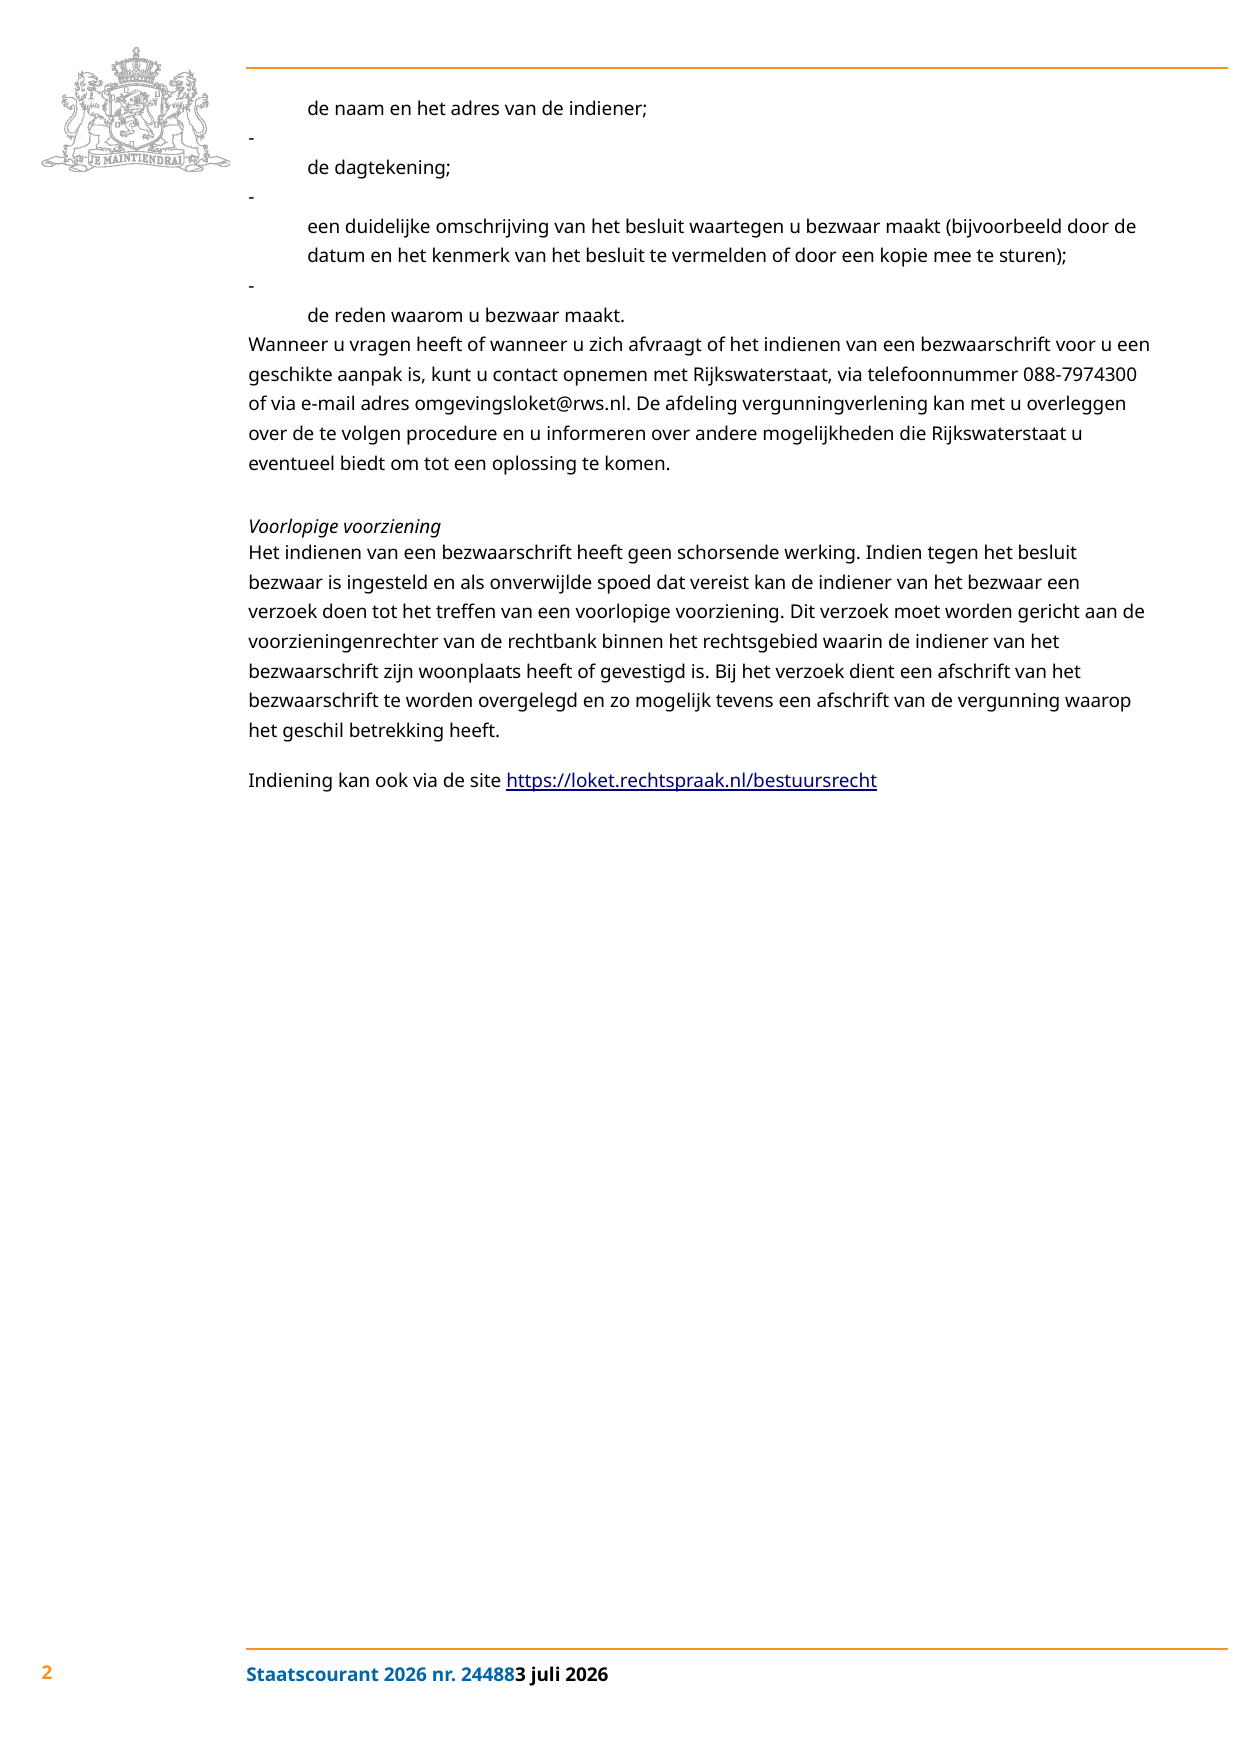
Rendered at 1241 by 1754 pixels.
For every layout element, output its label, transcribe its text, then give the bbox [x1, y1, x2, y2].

picture [41, 47, 231, 172]
text Indiening kan ook via de site https://loket.rechtspraak.nl/bestuursrecht [248, 767, 1152, 793]
text Het indienen van een bezwaarschrift heeft geen schorsende werking. Indien tegen het besluit bezwaar is ingesteld en als onverwijlde spoed dat vereist kan de indiener van het bezwaar een verzoek doen tot het treffen van een voorlopige voorziening. Dit verzoek moet worden gericht aan de voorzieningenrechter van de rechtbank binnen het rechtsgebied waarin de indiener van het bezwaarschrift zijn woonplaats heeft of gevestigd is. Bij het verzoek dient een afschrift van het bezwaarschrift te worden overgelegd en zo mogelijk tevens een afschrift van de vergunning waarop het geschil betrekking heeft. [248, 539, 1152, 743]
text Wanneer u vragen heeft of wanneer u zich afvraagt of het indienen van een bezwaarschrift voor u een geschikte aanpak is, kunt u contact opnemen met Rijkswaterstaat, via telefoonnummer 088-7974300 of via e-mail adres omgevingsloket@rws.nl. De afdeling vergunningverlening kan met u overleggen over de te volgen procedure en u informeren over andere mogelijkheden die Rijkswaterstaat u eventueel biedt om tot een oplossing te komen. [248, 331, 1152, 476]
list een duidelijke omschrijving van het besluit waartegen u bezwaar maakt (bijvoorbeeld door de datum en het kenmerk van het besluit te vermelden of door een kopie mee te sturen); [248, 213, 1152, 268]
list de dagtekening; [248, 154, 1152, 180]
list de naam en het adres van de indiener; [248, 95, 1152, 121]
list de reden waarom u bezwaar maakt. [248, 302, 1152, 328]
text Voorlopige voorziening [248, 514, 1152, 539]
